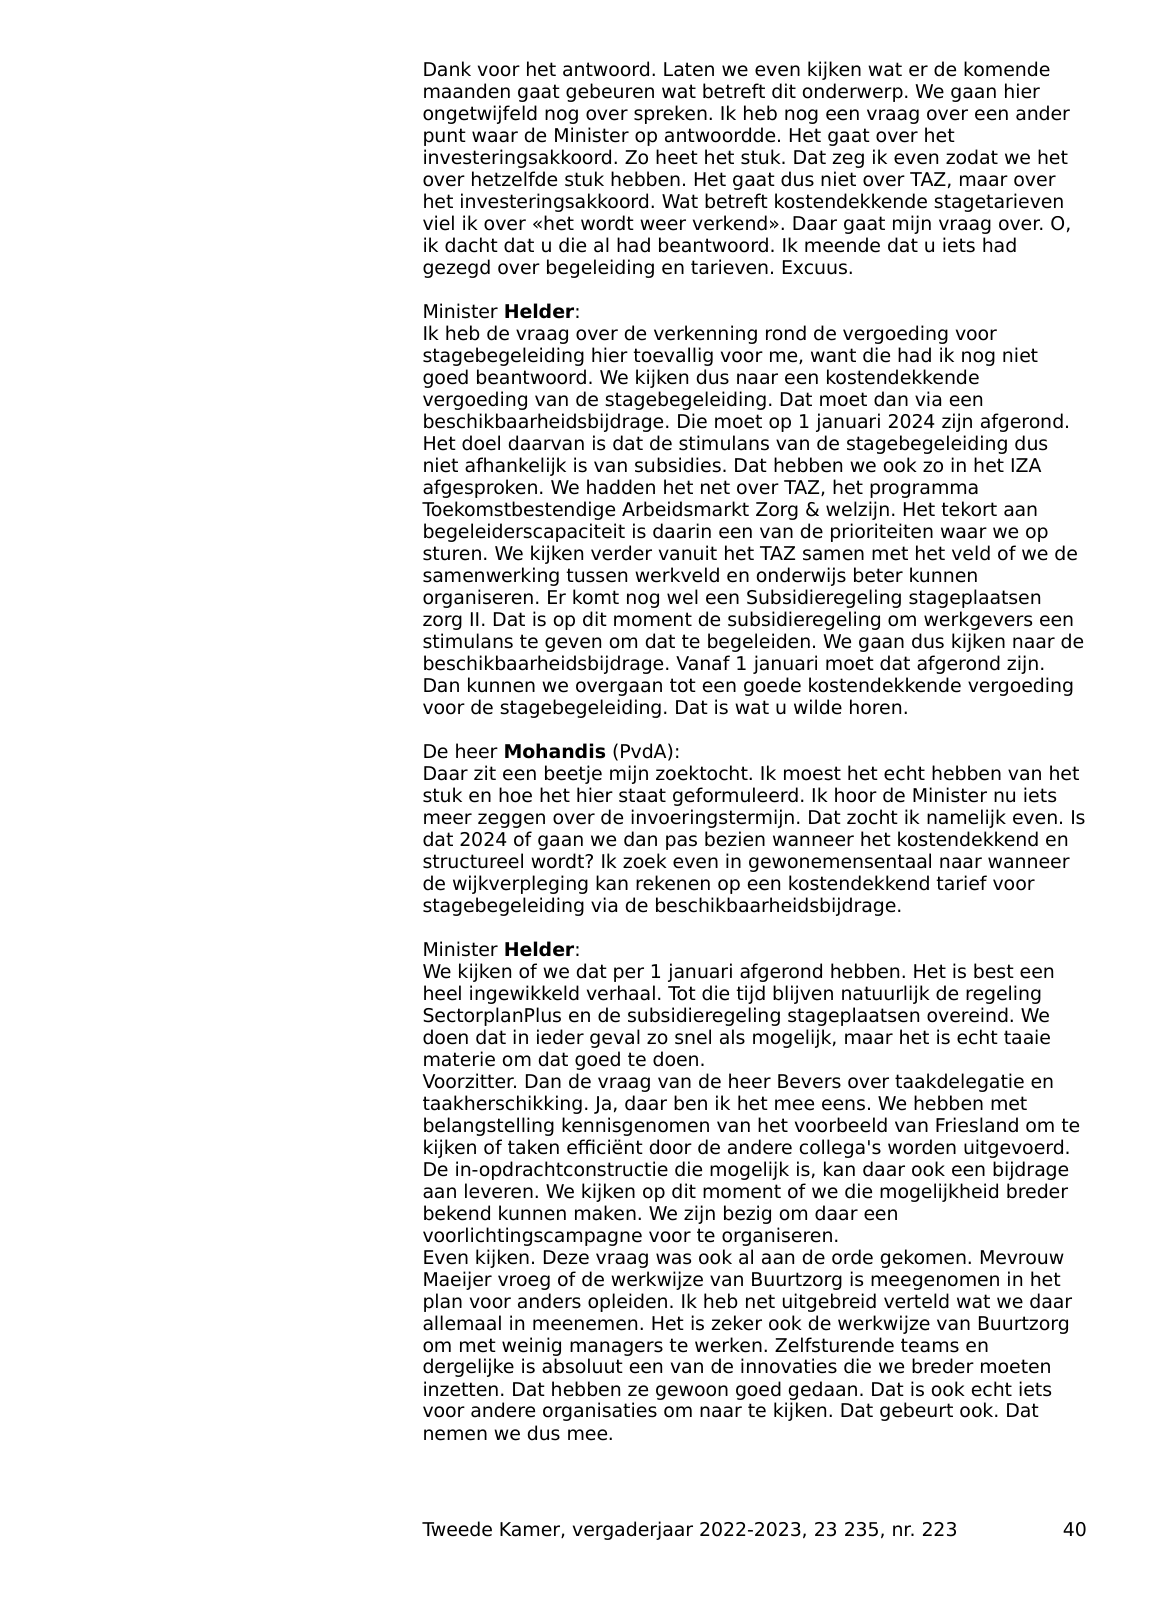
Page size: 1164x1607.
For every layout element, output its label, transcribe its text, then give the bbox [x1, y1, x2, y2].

text Daar zit een beetje mijn zoektocht. Ik moest het echt hebben van het stuk en hoe het hier staat geformuleerd. Ik hoor de Minister nu iets meer zeggen over de invoeringstermijn. Dat zocht ik namelijk even. Is dat 2024 of gaan we dan pas bezien wanneer het kostendekkend en structureel wordt? Ik zoek even in gewonemensentaal naar wanneer de wijkverpleging kan rekenen op een kostendekkend tarief voor stagebegeleiding via de beschikbaarheidsbijdrage. [422, 763, 1087, 917]
text Minister Helder: [422, 301, 1087, 323]
text We kijken of we dat per 1 januari afgerond hebben. Het is best een heel ingewikkeld verhaal. Tot die tijd blijven natuurlijk de regeling SectorplanPlus en de subsidieregeling stageplaatsen overeind. We doen dat in ieder geval zo snel als mogelijk, maar het is echt taaie materie om dat goed te doen. [422, 961, 1087, 1071]
text Minister Helder: [422, 939, 1087, 961]
text Dank voor het antwoord. Laten we even kijken wat er de komende maanden gaat gebeuren wat betreft dit onderwerp. We gaan hier ongetwijfeld nog over spreken. Ik heb nog een vraag over een ander punt waar de Minister op antwoordde. Het gaat over het investeringsakkoord. Zo heet het stuk. Dat zeg ik even zodat we het over hetzelfde stuk hebben. Het gaat dus niet over TAZ, maar over het investeringsakkoord. Wat betreft kostendekkende stagetarieven viel ik over «het wordt weer verkend». Daar gaat mijn vraag over. O, ik dacht dat u die al had beantwoord. Ik meende dat u iets had gezegd over begeleiding en tarieven. Excuus. [422, 59, 1087, 279]
text Voorzitter. Dan de vraag van de heer Bevers over taakdelegatie en taakherschikking. Ja, daar ben ik het mee eens. We hebben met belangstelling kennisgenomen van het voorbeeld van Friesland om te kijken of taken efficiënt door de andere collega's worden uitgevoerd. De in-opdrachtconstructie die mogelijk is, kan daar ook een bijdrage aan leveren. We kijken op dit moment of we die mogelijkheid breder bekend kunnen maken. We zijn bezig om daar een voorlichtingscampagne voor te organiseren. [422, 1071, 1087, 1247]
text Ik heb de vraag over de verkenning rond de vergoeding voor stagebegeleiding hier toevallig voor me, want die had ik nog niet goed beantwoord. We kijken dus naar een kostendekkende vergoeding van de stagebegeleiding. Dat moet dan via een beschikbaarheidsbijdrage. Die moet op 1 januari 2024 zijn afgerond. Het doel daarvan is dat de stimulans van de stagebegeleiding dus niet afhankelijk is van subsidies. Dat hebben we ook zo in het IZA afgesproken. We hadden het net over TAZ, het programma Toekomstbestendige Arbeidsmarkt Zorg & welzijn. Het tekort aan begeleiderscapaciteit is daarin een van de prioriteiten waar we op sturen. We kijken verder vanuit het TAZ samen met het veld of we de samenwerking tussen werkveld en onderwijs beter kunnen organiseren. Er komt nog wel een Subsidieregeling stageplaatsen zorg II. Dat is op dit moment de subsidieregeling om werkgevers een stimulans te geven om dat te begeleiden. We gaan dus kijken naar de beschikbaarheidsbijdrage. Vanaf 1 januari moet dat afgerond zijn. Dan kunnen we overgaan tot een goede kostendekkende vergoeding voor de stagebegeleiding. Dat is wat u wilde horen. [422, 323, 1087, 719]
text De heer Mohandis (PvdA): [422, 741, 1087, 763]
text Even kijken. Deze vraag was ook al aan de orde gekomen. Mevrouw Maeijer vroeg of de werkwijze van Buurtzorg is meegenomen in het plan voor anders opleiden. Ik heb net uitgebreid verteld wat we daar allemaal in meenemen. Het is zeker ook de werkwijze van Buurtzorg om met weinig managers te werken. Zelfsturende teams en dergelijke is absoluut een van de innovaties die we breder moeten inzetten. Dat hebben ze gewoon goed gedaan. Dat is ook echt iets voor andere organisaties om naar te kijken. Dat gebeurt ook. Dat nemen we dus mee. [422, 1247, 1087, 1444]
